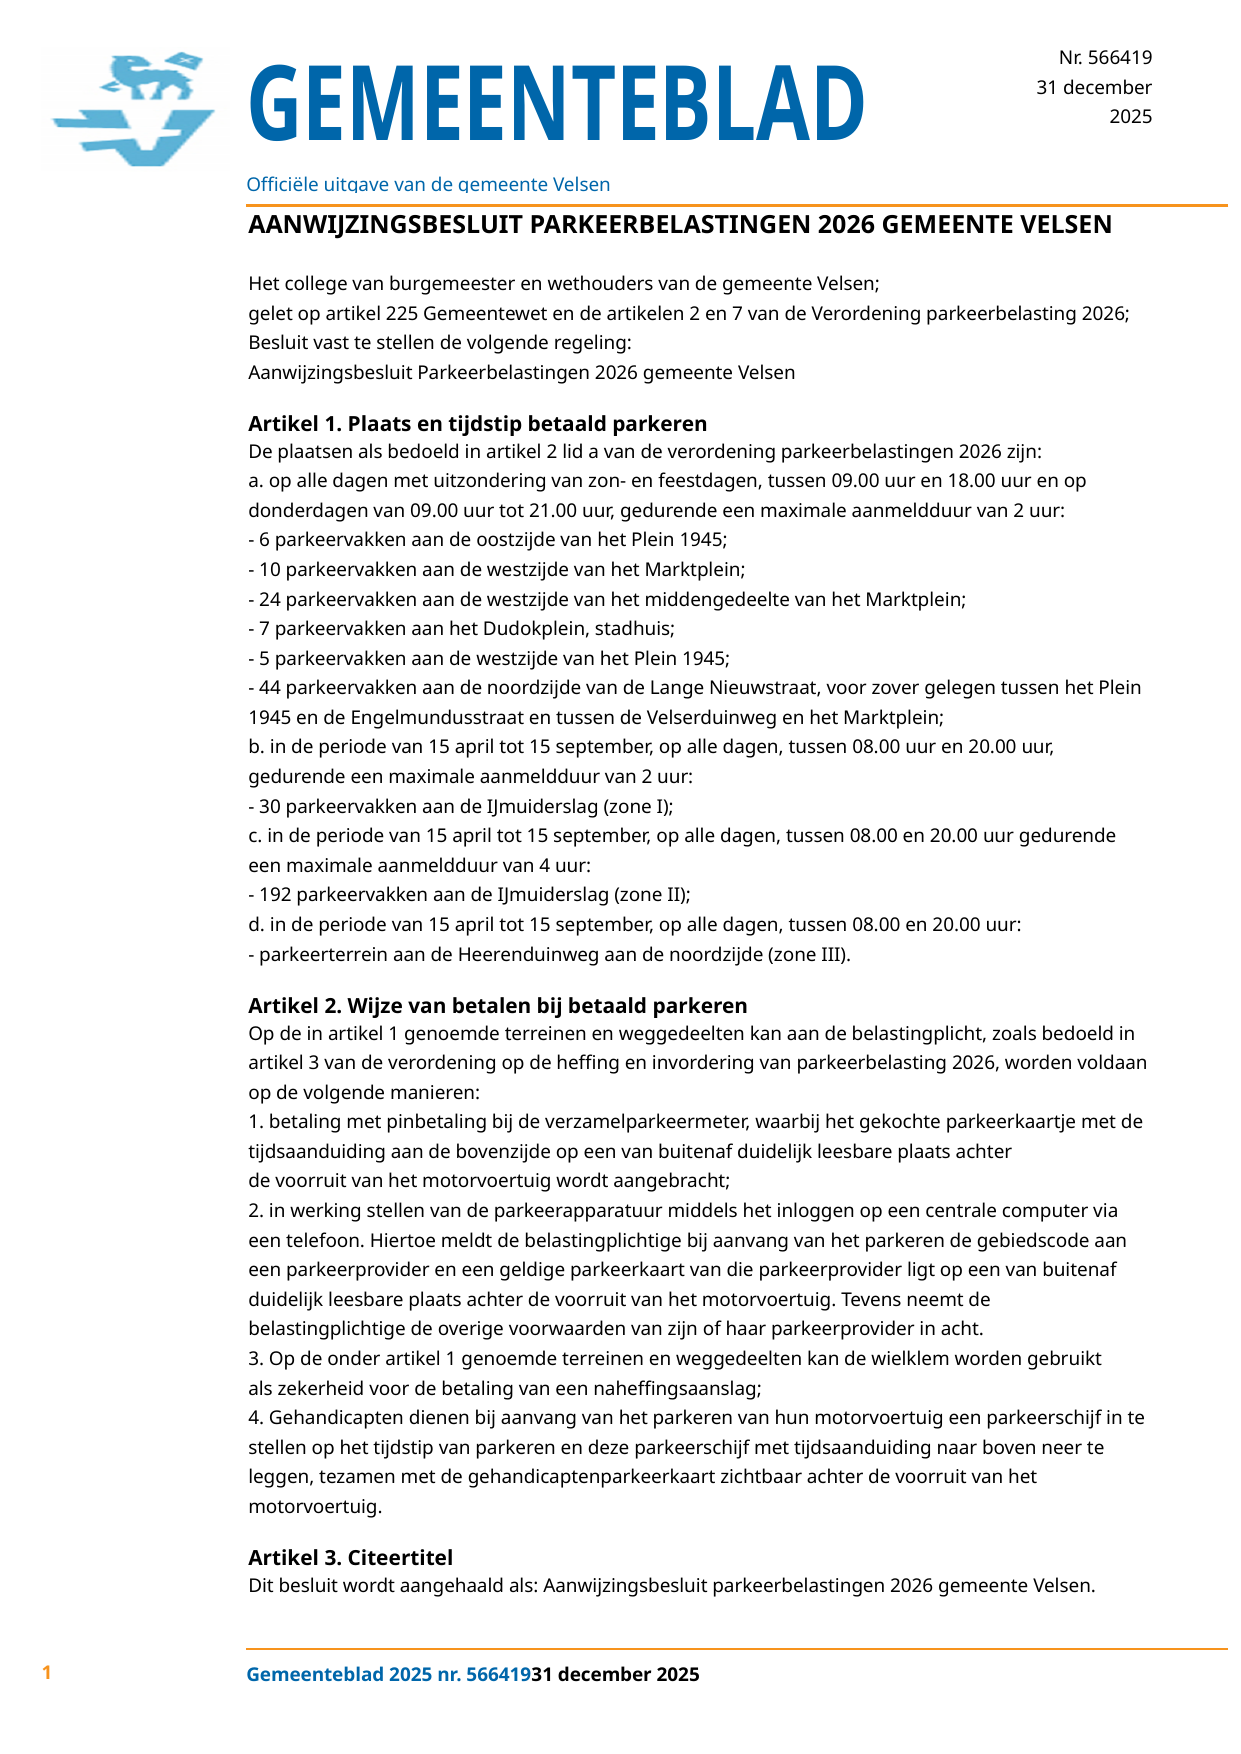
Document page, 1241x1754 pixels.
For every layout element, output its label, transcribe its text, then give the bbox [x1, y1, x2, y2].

text - 30 parkeervakken aan de IJmuiderslag (zone I); [248, 793, 1152, 819]
text Besluit vast te stellen de volgende regeling: [248, 329, 1152, 355]
text b. in de periode van 15 april tot 15 september, op alle dagen, tussen 08.00 uur en 20.00 uur, gedurende een maximale aanmeldduur van 2 uur: [248, 734, 1152, 789]
text 4. Gehandicapten dienen bij aanvang van het parkeren van hun motorvoertuig een parkeerschijf in te stellen op het tijdstip van parkeren en deze parkeerschijf met tijdsaanduiding naar boven neer te leggen, tezamen met de gehandicaptenparkeerkaart zichtbaar achter de voorruit van het motorvoertuig. [248, 1404, 1152, 1519]
text gelet op artikel 225 Gemeentewet en de artikelen 2 en 7 van de Verordening parkeerbelasting 2026; [248, 300, 1152, 326]
text Artikel 1. Plaats en tijdstip betaald parkeren [248, 409, 1152, 438]
text als zekerheid voor de betaling van een naheffingsaanslag; [248, 1375, 1152, 1400]
text 2. in werking stellen van de parkeerapparatuur middels het inloggen op een centrale computer via een telefoon. Hiertoe meldt de belastingplichtige bij aanvang van het parkeren de gebiedscode aan een parkeerprovider en een geldige parkeerkaart van die parkeerprovider ligt op een van buitenaf duidelijk leesbare plaats achter de voorruit van het motorvoertuig. Tevens neemt de belastingplichtige de overige voorwaarden van zijn of haar parkeerprovider in acht. [248, 1197, 1152, 1341]
text - parkeerterrein aan de Heerenduinweg aan de noordzijde (zone III). [248, 941, 1152, 967]
text a. op alle dagen met uitzondering van zon- en feestdagen, tussen 09.00 uur en 18.00 uur en op donderdagen van 09.00 uur tot 21.00 uur, gedurende een maximale aanmeldduur van 2 uur: [248, 467, 1152, 523]
text Artikel 2. Wijze van betalen bij betaald parkeren [248, 991, 1152, 1020]
text op de volgende manieren: [248, 1079, 1152, 1104]
text artikel 3 van de verordening op de heffing en invordering van parkeerbelasting 2026, worden voldaan [248, 1049, 1152, 1075]
text AANWIJZINGSBESLUIT PARKEERBELASTINGEN 2026 GEMEENTE VELSEN [248, 207, 1152, 241]
text - 24 parkeervakken aan de westzijde van het middengedeelte van het Marktplein; [248, 586, 1152, 612]
text De plaatsen als bedoeld in artikel 2 lid a van de verordening parkeerbelastingen 2026 zijn: [248, 438, 1152, 464]
text Het college van burgemeester en wethouders van de gemeente Velsen; [248, 270, 1152, 296]
text Op de in artikel 1 genoemde terreinen en weggedeelten kan aan de belastingplicht, zoals bedoeld in [248, 1020, 1152, 1045]
text - 44 parkeervakken aan de noordzijde van de Lange Nieuwstraat, voor zover gelegen tussen het Plein 1945 en de Engelmundusstraat en tussen de Velserduinweg en het Marktplein; [248, 674, 1152, 730]
text 3. Op de onder artikel 1 genoemde terreinen en weggedeelten kan de wielklem worden gebruikt [248, 1345, 1152, 1371]
text d. in de periode van 15 april tot 15 september, op alle dagen, tussen 08.00 en 20.00 uur: [248, 911, 1152, 937]
text - 7 parkeervakken aan het Dudokplein, stadhuis; [248, 615, 1152, 641]
text Dit besluit wordt aangehaald als: Aanwijzingsbesluit parkeerbelastingen 2026 gemeente Velsen. [248, 1572, 1152, 1598]
text - 192 parkeervakken aan de IJmuiderslag (zone II); [248, 882, 1152, 907]
text - 6 parkeervakken aan de oostzijde van het Plein 1945; [248, 527, 1152, 552]
text - 10 parkeervakken aan de westzijde van het Marktplein; [248, 556, 1152, 582]
text de voorruit van het motorvoertuig wordt aangebracht; [248, 1168, 1152, 1193]
text c. in de periode van 15 april tot 15 september, op alle dagen, tussen 08.00 en 20.00 uur gedurende een maximale aanmeldduur van 4 uur: [248, 822, 1152, 878]
text Aanwijzingsbesluit Parkeerbelastingen 2026 gemeente Velsen [248, 359, 1152, 385]
picture [41, 47, 231, 172]
text 1. betaling met pinbetaling bij de verzamelparkeermeter, waarbij het gekochte parkeerkaartje met de tijdsaanduiding aan de bovenzijde op een van buitenaf duidelijk leesbare plaats achter [248, 1108, 1152, 1164]
text - 5 parkeervakken aan de westzijde van het Plein 1945; [248, 645, 1152, 671]
text Artikel 3. Citeertitel [248, 1543, 1152, 1572]
